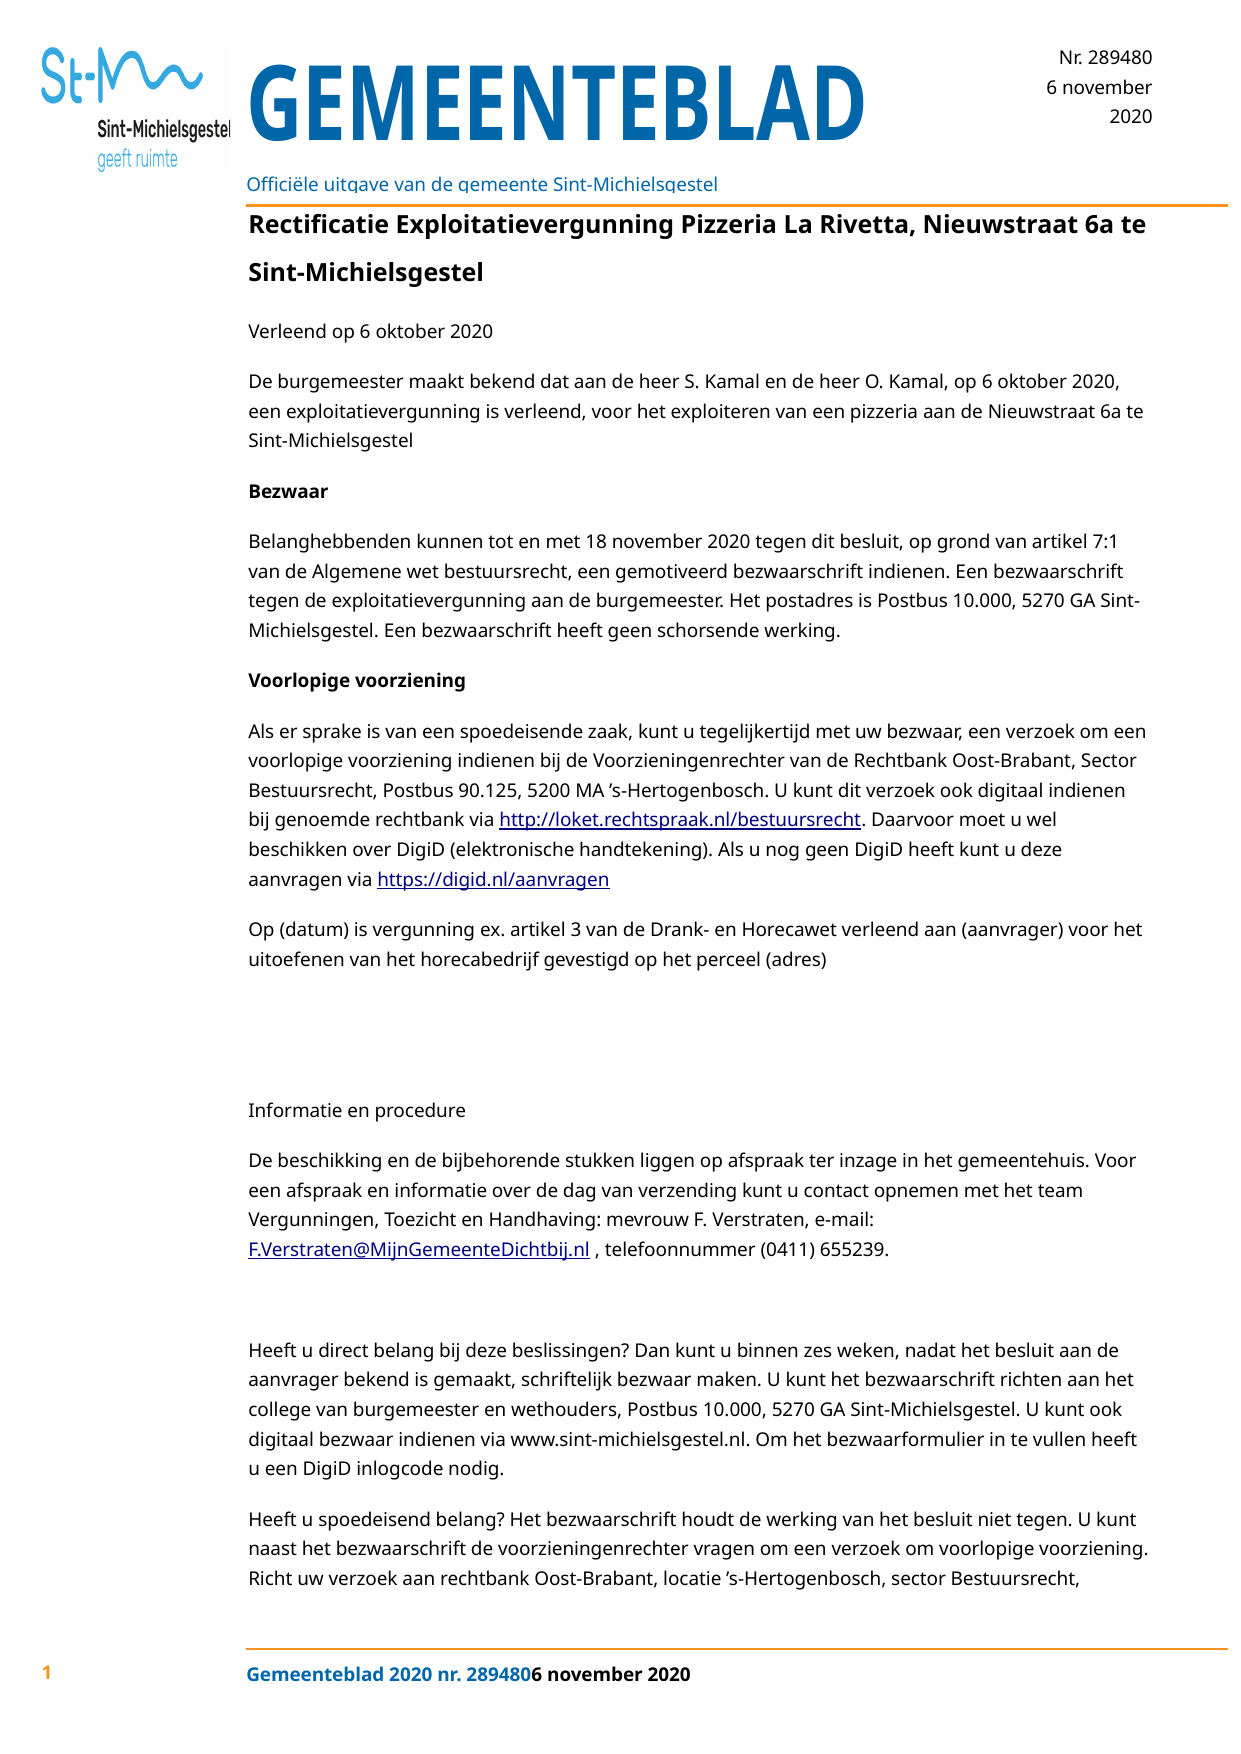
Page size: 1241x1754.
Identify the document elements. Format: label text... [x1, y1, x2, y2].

text De beschikking en de bijbehorende stukken liggen op afspraak ter inzage in het gemeentehuis. Voor een afspraak en informatie over de dag van verzending kunt u contact opnemen met het team Vergunningen, Toezicht en Handhaving: mevrouw F. Verstraten, e-mail: F.Verstraten@MijnGemeenteDichtbij.nl , telefoonnummer (0411) 655239. [248, 1147, 1152, 1262]
text Informatie en procedure [248, 1097, 1152, 1123]
text Heeft u spoedeisend belang? Het bezwaarschrift houdt de werking van het besluit niet tegen. U kunt naast het bezwaarschrift de voorzieningenrechter vragen om een verzoek om voorlopige voorziening. Richt uw verzoek aan rechtbank Oost-Brabant, locatie ’s-Hertogenbosch, sector Bestuursrecht, [248, 1506, 1152, 1591]
text Belanghebbenden kunnen tot en met 18 november 2020 tegen dit besluit, op grond van artikel 7:1 van de Algemene wet bestuursrecht, een gemotiveerd bezwaarschrift indienen. Een bezwaarschrift tegen de exploitatievergunning aan de burgemeester. Het postadres is Postbus 10.000, 5270 GA Sint-Michielsgestel. Een bezwaarschrift heeft geen schorsende werking. [248, 528, 1152, 643]
text Voorlopige voorziening [248, 667, 1152, 693]
picture [41, 47, 231, 172]
text Bezwaar [248, 478, 1152, 504]
text De burgemeester maakt bekend dat aan de heer S. Kamal en de heer O. Kamal, op 6 oktober 2020, een exploitatievergunning is verleend, voor het exploiteren van een pizzeria aan de Nieuwstraat 6a te Sint-Michielsgestel [248, 368, 1152, 453]
text Op (datum) is vergunning ex. artikel 3 van de Drank- en Horecawet verleend aan (aanvrager) voor het uitoefenen van het horecabedrijf gevestigd op het perceel (adres) [248, 916, 1152, 972]
text Verleend op 6 oktober 2020 [248, 318, 1152, 344]
text Heeft u direct belang bij deze beslissingen? Dan kunt u binnen zes weken, nadat het besluit aan de aanvrager bekend is gemaakt, schriftelijk bezwaar maken. U kunt het bezwaarschrift richten aan het college van burgemeester en wethouders, Postbus 10.000, 5270 GA Sint-Michielsgestel. U kunt ook digitaal bezwaar indienen via www.sint-michielsgestel.nl. Om het bezwaarformulier in te vullen heeft u een DigiD inlogcode nodig. [248, 1337, 1152, 1481]
text Rectificatie Exploitatievergunning Pizzeria La Rivetta, Nieuwstraat 6a te Sint-Michielsgestel [248, 207, 1152, 288]
text Als er sprake is van een spoedeisende zaak, kunt u tegelijkertijd met uw bezwaar, een verzoek om een voorlopige voorziening indienen bij de Voorzieningenrechter van de Rechtbank Oost-Brabant, Sector Bestuursrecht, Postbus 90.125, 5200 MA ’s-Hertogenbosch. U kunt dit verzoek ook digitaal indienen bij genoemde rechtbank via http://loket.rechtspraak.nl/bestuursrecht. Daarvoor moet u wel beschikken over DigiD (elektronische handtekening). Als u nog geen DigiD heeft kunt u deze aanvragen via https://digid.nl/aanvragen [248, 718, 1152, 892]
